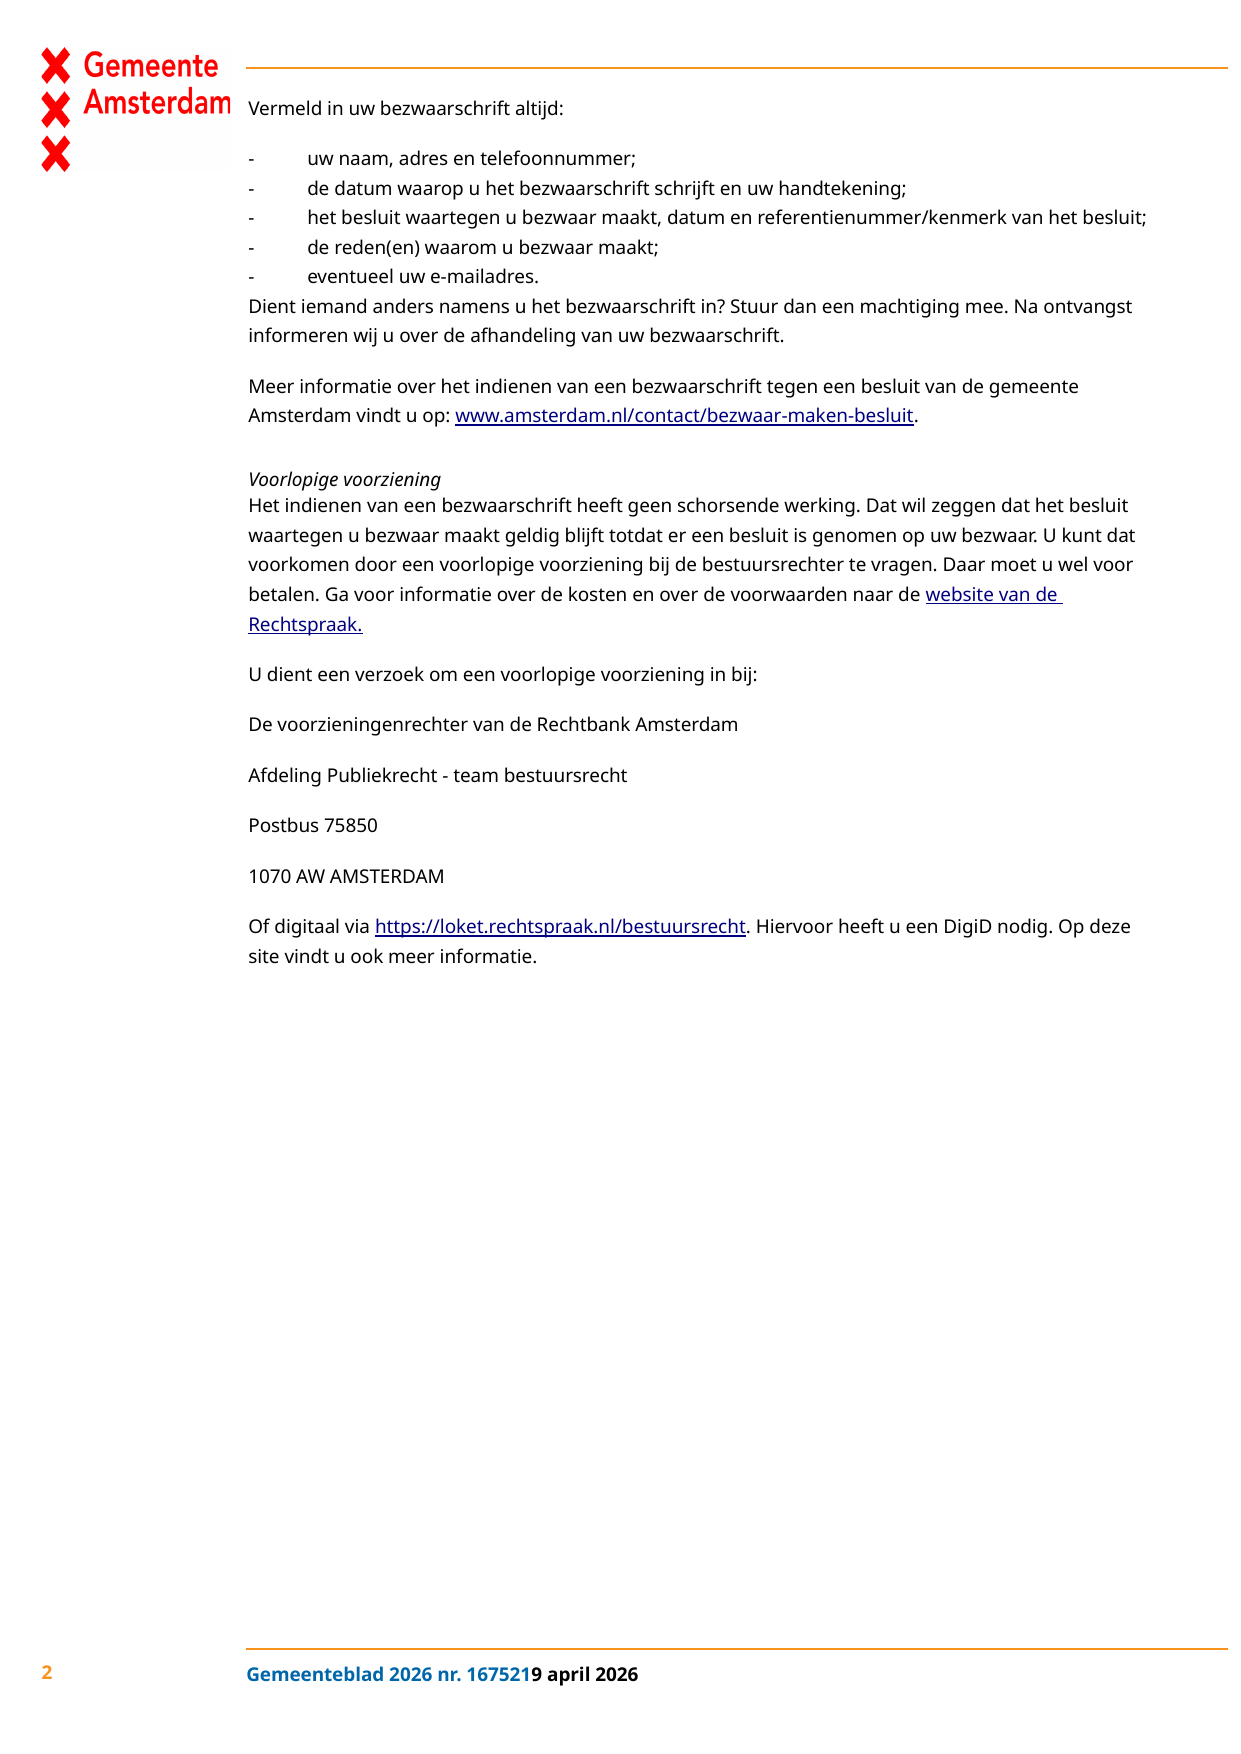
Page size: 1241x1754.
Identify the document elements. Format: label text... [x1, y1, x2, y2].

text Postbus 75850 [248, 812, 1152, 838]
list de reden(en) waarom u bezwaar maakt; [248, 234, 1152, 260]
text Dient iemand anders namens u het bezwaarschrift in? Stuur dan een machtiging mee. Na ontvangst informeren wij u over de afhandeling van uw bezwaarschrift. [248, 293, 1152, 348]
text Vermeld in uw bezwaarschrift altijd: [248, 95, 1152, 121]
text Het indienen van een bezwaarschrift heeft geen schorsende werking. Dat wil zeggen dat het besluit waartegen u bezwaar maakt geldig blijft totdat er een besluit is genomen op uw bezwaar. U kunt dat voorkomen door een voorlopige voorziening bij de bestuursrechter te vragen. Daar moet u wel voor betalen. Ga voor informatie over de kosten en over de voorwaarden naar de website van de Rechtspraak. [248, 492, 1152, 636]
text U dient een verzoek om een voorlopige voorziening in bij: [248, 661, 1152, 687]
text 1070 AW AMSTERDAM [248, 863, 1152, 888]
text Voorlopige voorziening [248, 467, 1152, 492]
list het besluit waartegen u bezwaar maakt, datum en referentienummer/kenmerk van het besluit; [248, 204, 1152, 230]
text Afdeling Publiekrecht - team bestuursrecht [248, 762, 1152, 788]
text Meer informatie over het indienen van een bezwaarschrift tegen een besluit van de gemeente Amsterdam vindt u op: www.amsterdam.nl/contact/bezwaar-maken-besluit. [248, 373, 1152, 428]
text Of digitaal via https://loket.rechtspraak.nl/bestuursrecht. Hiervoor heeft u een DigiD nodig. Op deze site vindt u ook meer informatie. [248, 913, 1152, 968]
list uw naam, adres en telefoonnummer; [248, 145, 1152, 171]
text De voorzieningenrechter van de Rechtbank Amsterdam [248, 712, 1152, 737]
picture [41, 47, 231, 172]
list de datum waarop u het bezwaarschrift schrijft en uw handtekening; [248, 175, 1152, 201]
list eventueel uw e-mailadres. [248, 263, 1152, 289]
